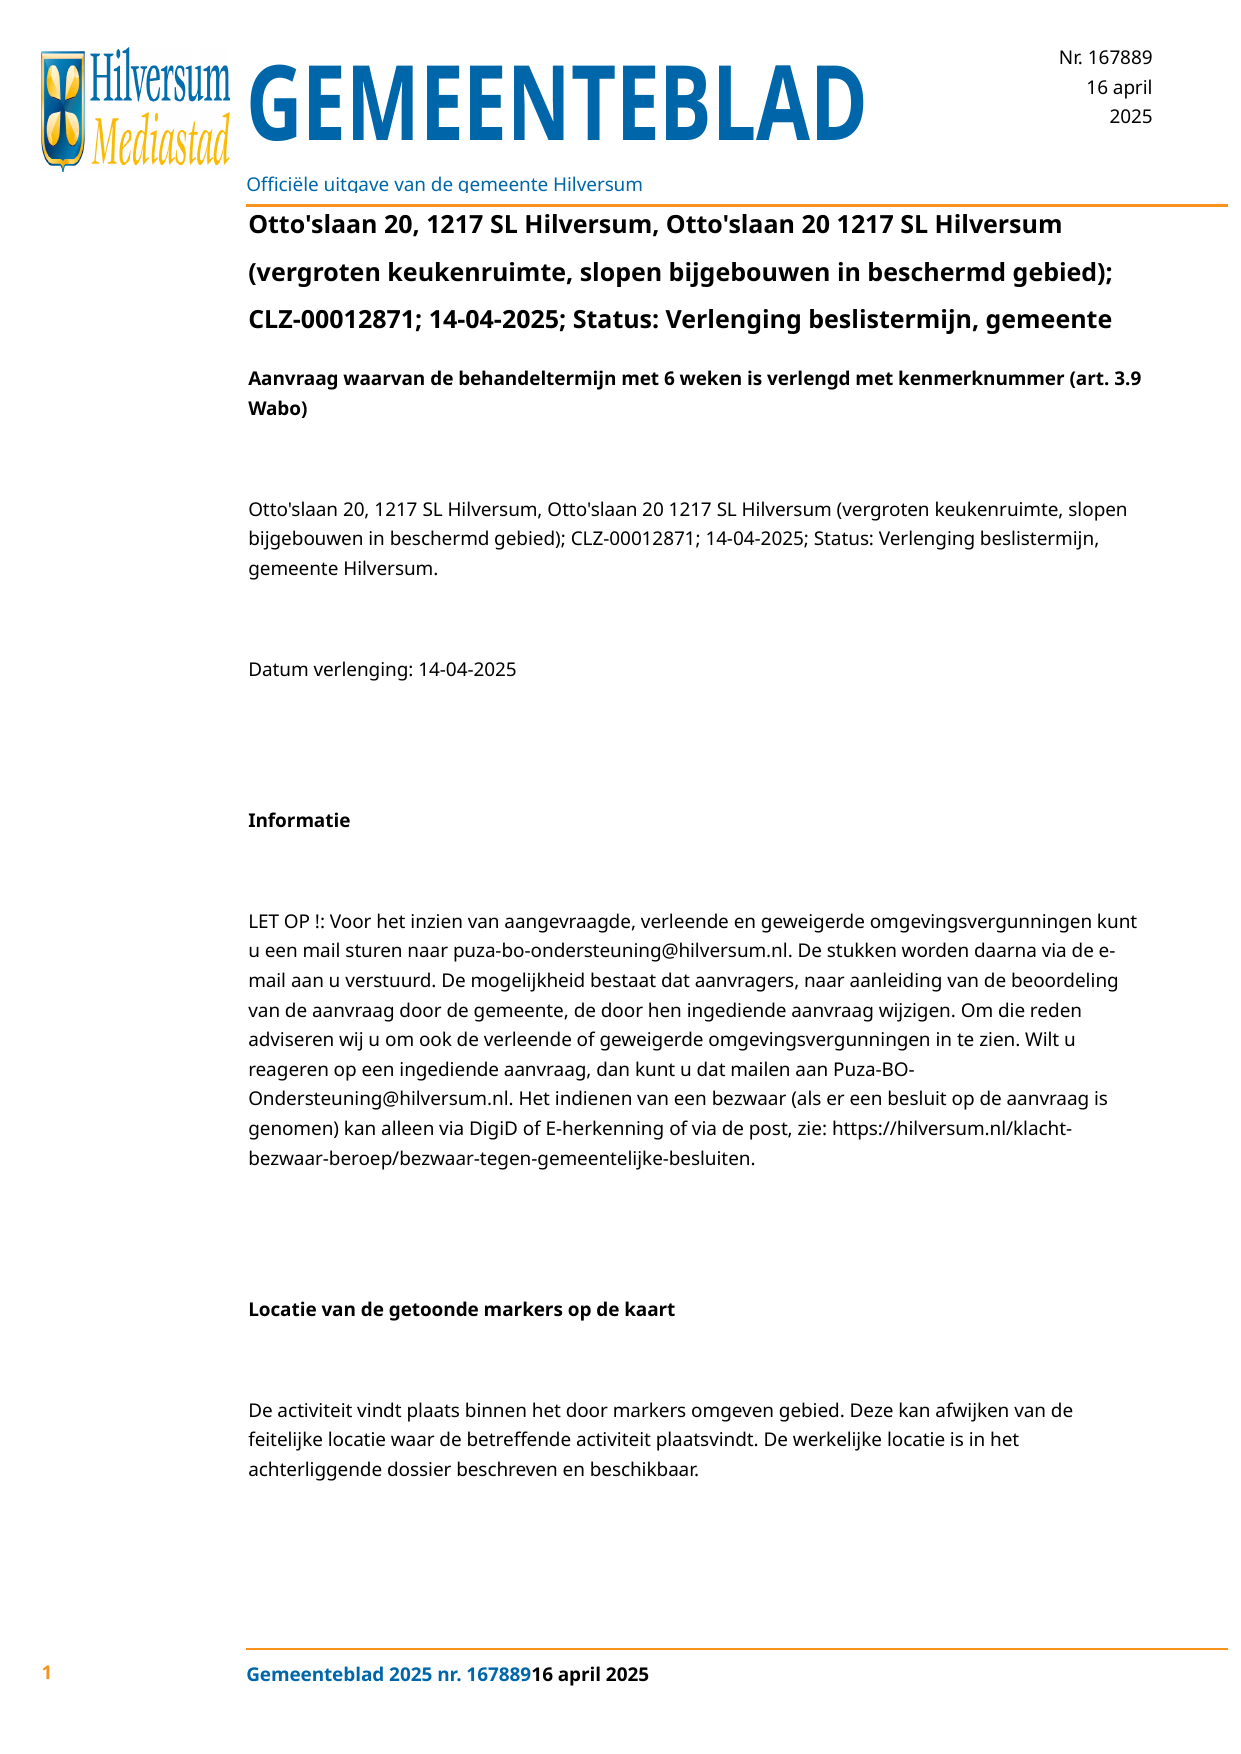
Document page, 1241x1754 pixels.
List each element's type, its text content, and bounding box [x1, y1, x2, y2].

text De activiteit vindt plaats binnen het door markers omgeven gebied. Deze kan afwijken van de feitelijke locatie waar de betreffende activiteit plaatsvindt. De werkelijke locatie is in het achterliggende dossier beschreven en beschikbaar. [248, 1397, 1152, 1482]
text Locatie van de getoonde markers op de kaart [248, 1296, 1152, 1322]
text LET OP !: Voor het inzien van aangevraagde, verleende en geweigerde omgevingsvergunningen kunt u een mail sturen naar puza-bo-ondersteuning@hilversum.nl. De stukken worden daarna via de e-mail aan u verstuurd. De mogelijkheid bestaat dat aanvragers, naar aanleiding van de beoordeling van de aanvraag door de gemeente, de door hen ingediende aanvraag wijzigen. Om die reden adviseren wij u om ook de verleende of geweigerde omgevingsvergunningen in te zien. Wilt u reageren op een ingediende aanvraag, dan kunt u dat mailen aan Puza-BO-Ondersteuning@hilversum.nl. Het indienen van een bezwaar (als er een besluit op de aanvraag is genomen) kan alleen via DigiD of E-herkenning of via de post, zie: https://hilversum.nl/klacht-bezwaar-beroep/bezwaar-tegen-gemeentelijke-besluiten. [248, 908, 1152, 1170]
text Otto'slaan 20, 1217 SL Hilversum, Otto'slaan 20 1217 SL Hilversum (vergroten keukenruimte, slopen bijgebouwen in beschermd gebied); CLZ-00012871; 14-04-2025; Status: Verlenging beslistermijn, gemeente Hilversum. [248, 496, 1152, 581]
text Aanvraag waarvan de behandeltermijn met 6 weken is verlengd met kenmerknummer (art. 3.9 Wabo) [248, 366, 1152, 421]
text Informatie [248, 807, 1152, 833]
text Datum verlenging: 14-04-2025 [248, 656, 1152, 682]
text Otto'slaan 20, 1217 SL Hilversum, Otto'slaan 20 1217 SL Hilversum (vergroten keukenruimte, slopen bijgebouwen in beschermd gebied); CLZ-00012871; 14-04-2025; Status: Verlenging beslistermijn, gemeente [248, 207, 1152, 336]
picture [41, 47, 231, 172]
